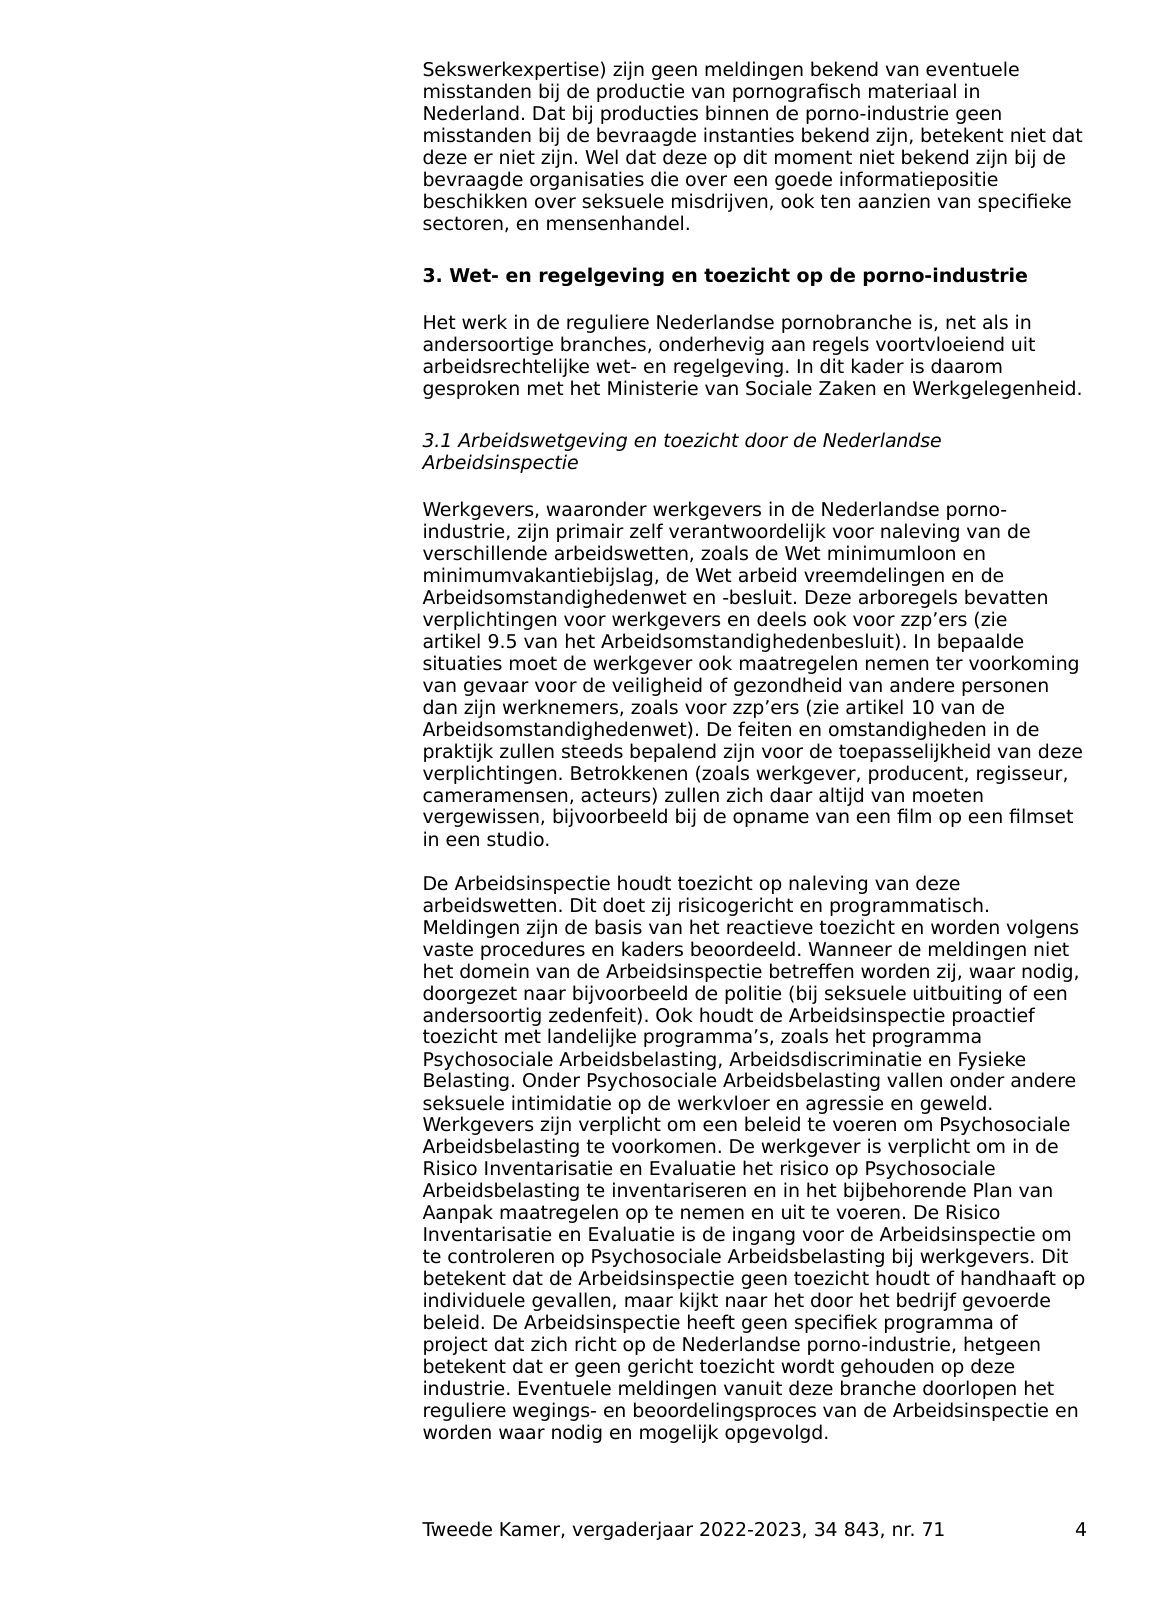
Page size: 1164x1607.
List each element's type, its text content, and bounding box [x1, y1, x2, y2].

subtitle 3. Wet- en regelgeving en toezicht op de porno-industrie [422, 265, 1087, 287]
text De Arbeidsinspectie houdt toezicht op naleving van deze arbeidswetten. Dit doet zij risicogericht en programmatisch. Meldingen zijn de basis van het reactieve toezicht en worden volgens vaste procedures en kaders beoordeeld. Wanneer de meldingen niet het domein van de Arbeidsinspectie betreffen worden zij, waar nodig, doorgezet naar bijvoorbeeld de politie (bij seksuele uitbuiting of een andersoortig zedenfeit). Ook houdt de Arbeidsinspectie proactief toezicht met landelijke programma’s, zoals het programma Psychosociale Arbeidsbelasting, Arbeidsdiscriminatie en Fysieke Belasting. Onder Psychosociale Arbeidsbelasting vallen onder andere seksuele intimidatie op de werkvloer en agressie en geweld. Werkgevers zijn verplicht om een beleid te voeren om Psychosociale Arbeidsbelasting te voorkomen. De werkgever is verplicht om in de Risico Inventarisatie en Evaluatie het risico op Psychosociale Arbeidsbelasting te inventariseren en in het bijbehorende Plan van Aanpak maatregelen op te nemen en uit te voeren. De Risico Inventarisatie en Evaluatie is de ingang voor de Arbeidsinspectie om te controleren op Psychosociale Arbeidsbelasting bij werkgevers. Dit betekent dat de Arbeidsinspectie geen toezicht houdt of handhaaft op individuele gevallen, maar kijkt naar het door het bedrijf gevoerde beleid. De Arbeidsinspectie heeft geen specifiek programma of project dat zich richt op de Nederlandse porno-industrie, hetgeen betekent dat er geen gericht toezicht wordt gehouden op deze industrie. Eventuele meldingen vanuit deze branche doorlopen het reguliere wegings- en beoordelingsproces van de Arbeidsinspectie en worden waar nodig en mogelijk opgevolgd. [422, 873, 1087, 1444]
text Het werk in de reguliere Nederlandse pornobranche is, net als in andersoortige branches, onderhevig aan regels voortvloeiend uit arbeidsrechtelijke wet- en regelgeving. In dit kader is daarom gesproken met het Ministerie van Sociale Zaken en Werkgelegenheid. [422, 312, 1087, 400]
text Sekswerkexpertise) zijn geen meldingen bekend van eventuele misstanden bij de productie van pornografisch materiaal in Nederland. Dat bij producties binnen de porno-industrie geen misstanden bij de bevraagde instanties bekend zijn, betekent niet dat deze er niet zijn. Wel dat deze op dit moment niet bekend zijn bij de bevraagde organisaties die over een goede informatiepositie beschikken over seksuele misdrijven, ook ten aanzien van specifieke sectoren, en mensenhandel. [422, 59, 1087, 235]
text Werkgevers, waaronder werkgevers in de Nederlandse porno-industrie, zijn primair zelf verantwoordelijk voor naleving van de verschillende arbeidswetten, zoals de Wet minimumloon en minimumvakantiebijslag, de Wet arbeid vreemdelingen en de Arbeidsomstandighedenwet en -besluit. Deze arboregels bevatten verplichtingen voor werkgevers en deels ook voor zzp’ers (zie artikel 9.5 van het Arbeidsomstandighedenbesluit). In bepaalde situaties moet de werkgever ook maatregelen nemen ter voorkoming van gevaar voor de veiligheid of gezondheid van andere personen dan zijn werknemers, zoals voor zzp’ers (zie artikel 10 van de Arbeidsomstandighedenwet). De feiten en omstandigheden in de praktijk zullen steeds bepalend zijn voor de toepasselijkheid van deze verplichtingen. Betrokkenen (zoals werkgever, producent, regisseur, cameramensen, acteurs) zullen zich daar altijd van moeten vergewissen, bijvoorbeeld bij de opname van een film op een filmset in een studio. [422, 499, 1087, 850]
subtitle 3.1 Arbeidswetgeving en toezicht door de Nederlandse Arbeidsinspectie [422, 430, 1087, 474]
